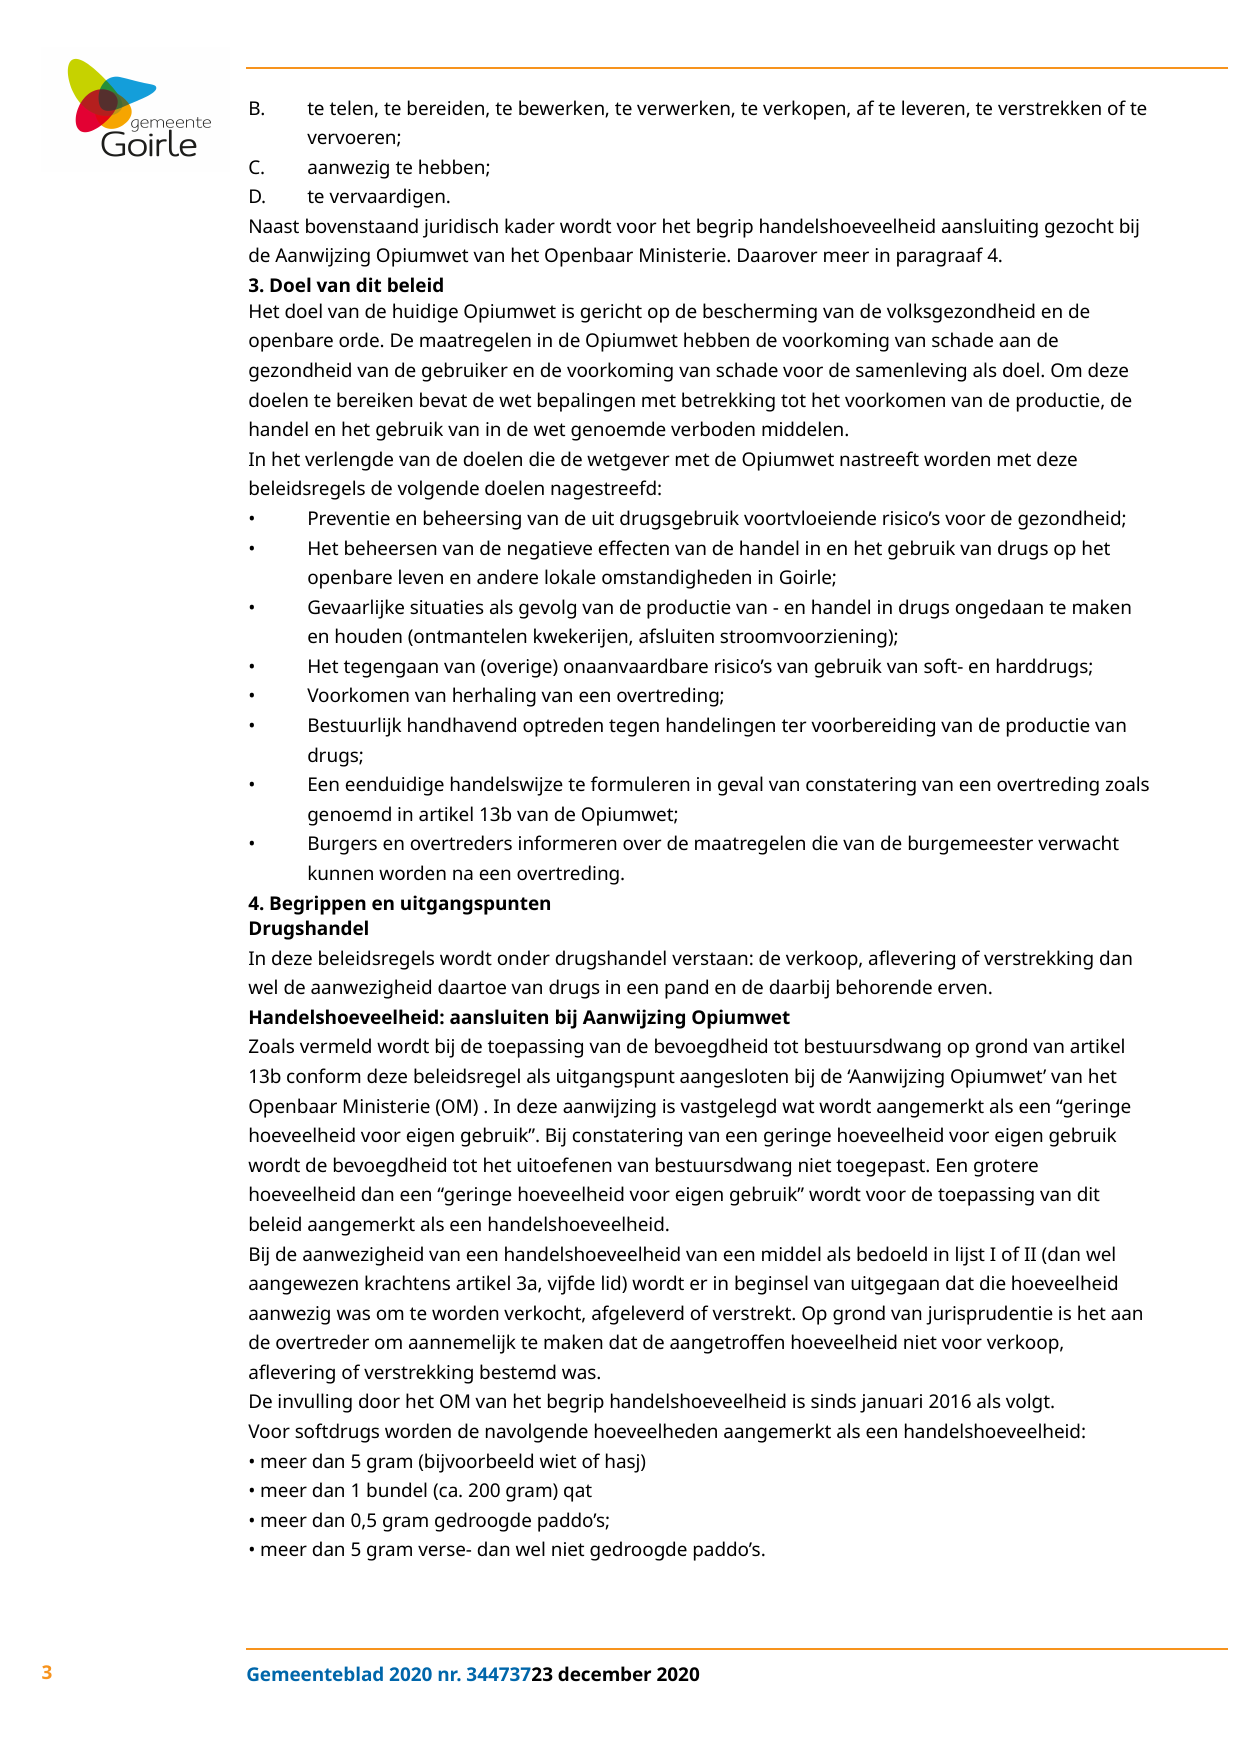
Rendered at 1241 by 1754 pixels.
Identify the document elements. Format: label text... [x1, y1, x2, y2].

text • meer dan 5 gram (bijvoorbeeld wiet of hasj) [248, 1448, 1152, 1474]
text In deze beleidsregels wordt onder drugshandel verstaan: de verkoop, aflevering of verstrekking dan wel de aanwezigheid daartoe van drugs in een pand en de daarbij behorende erven. [248, 945, 1152, 1000]
list Gevaarlijke situaties als gevolg van de productie van - en handel in drugs ongedaan te maken en houden (ontmantelen kwekerijen, afsluiten stroomvoorziening); [248, 594, 1152, 649]
text • meer dan 5 gram verse- dan wel niet gedroogde paddo’s. [248, 1537, 1152, 1562]
text 4. Begrippen en uitgangspunten [248, 890, 1152, 915]
text Drugshandel [248, 915, 1152, 941]
text Naast bovenstaand juridisch kader wordt voor het begrip handelshoeveelheid aansluiting gezocht bij de Aanwijzing Opiumwet van het Openbaar Ministerie. Daarover meer in paragraaf 4. [248, 213, 1152, 268]
list aanwezig te hebben; [248, 154, 1152, 180]
list Het beheersen van de negatieve effecten van de handel in en het gebruik van drugs op het openbare leven en andere lokale omstandigheden in Goirle; [248, 535, 1152, 590]
text Bij de aanwezigheid van een handelshoeveelheid van een middel als bedoeld in lijst I of II (dan wel aangewezen krachtens artikel 3a, vijfde lid) wordt er in beginsel van uitgegaan dat die hoeveelheid aanwezig was om te worden verkocht, afgeleverd of verstrekt. Op grond van jurisprudentie is het aan de overtreder om aannemelijk te maken dat de aangetroffen hoeveelheid niet voor verkoop, aflevering of verstrekking bestemd was. [248, 1241, 1152, 1385]
text • meer dan 1 bundel (ca. 200 gram) qat [248, 1477, 1152, 1503]
text In het verlengde van de doelen die de wetgever met de Opiumwet nastreeft worden met deze beleidsregels de volgende doelen nagestreefd: [248, 446, 1152, 501]
list Een eenduidige handelswijze te formuleren in geval van constatering van een overtreding zoals genoemd in artikel 13b van de Opiumwet; [248, 771, 1152, 827]
list Bestuurlijk handhavend optreden tegen handelingen ter voorbereiding van de productie van drugs; [248, 712, 1152, 767]
text Handelshoeveelheid: aansluiten bij Aanwijzing Opiumwet [248, 1004, 1152, 1030]
list Voorkomen van herhaling van een overtreding; [248, 683, 1152, 708]
picture [41, 47, 231, 172]
text De invulling door het OM van het begrip handelshoeveelheid is sinds januari 2016 als volgt. [248, 1389, 1152, 1414]
text Het doel van de huidige Opiumwet is gericht op de bescherming van de volksgezondheid en de openbare orde. De maatregelen in de Opiumwet hebben de voorkoming van schade aan de gezondheid van de gebruiker en de voorkoming van schade voor de samenleving als doel. Om deze doelen te bereiken bevat de wet bepalingen met betrekking tot het voorkomen van de productie, de handel en het gebruik van in de wet genoemde verboden middelen. [248, 298, 1152, 442]
text • meer dan 0,5 gram gedroogde paddo’s; [248, 1507, 1152, 1533]
list te vervaardigen. [248, 183, 1152, 209]
list Preventie en beheersing van de uit drugsgebruik voortvloeiende risico’s voor de gezondheid; [248, 505, 1152, 531]
text Zoals vermeld wordt bij de toepassing van de bevoegdheid tot bestuursdwang op grond van artikel 13b conform deze beleidsregel als uitgangspunt aangesloten bij de ‘Aanwijzing Opiumwet’ van het Openbaar Ministerie (OM) . In deze aanwijzing is vastgelegd wat wordt aangemerkt als een “geringe hoeveelheid voor eigen gebruik”. Bij constatering van een geringe hoeveelheid voor eigen gebruik wordt de bevoegdheid tot het uitoefenen van bestuursdwang niet toegepast. Een grotere hoeveelheid dan een “geringe hoeveelheid voor eigen gebruik” wordt voor de toepassing van dit beleid aangemerkt als een handelshoeveelheid. [248, 1034, 1152, 1237]
list Het tegengaan van (overige) onaanvaardbare risico’s van gebruik van soft- en harddrugs; [248, 653, 1152, 679]
list te telen, te bereiden, te bewerken, te verwerken, te verkopen, af te leveren, te verstrekken of te vervoeren; [248, 95, 1152, 150]
list Burgers en overtreders informeren over de maatregelen die van de burgemeester verwacht kunnen worden na een overtreding. [248, 831, 1152, 886]
text Voor softdrugs worden de navolgende hoeveelheden aangemerkt als een handelshoeveelheid: [248, 1418, 1152, 1444]
text 3. Doel van dit beleid [248, 272, 1152, 298]
